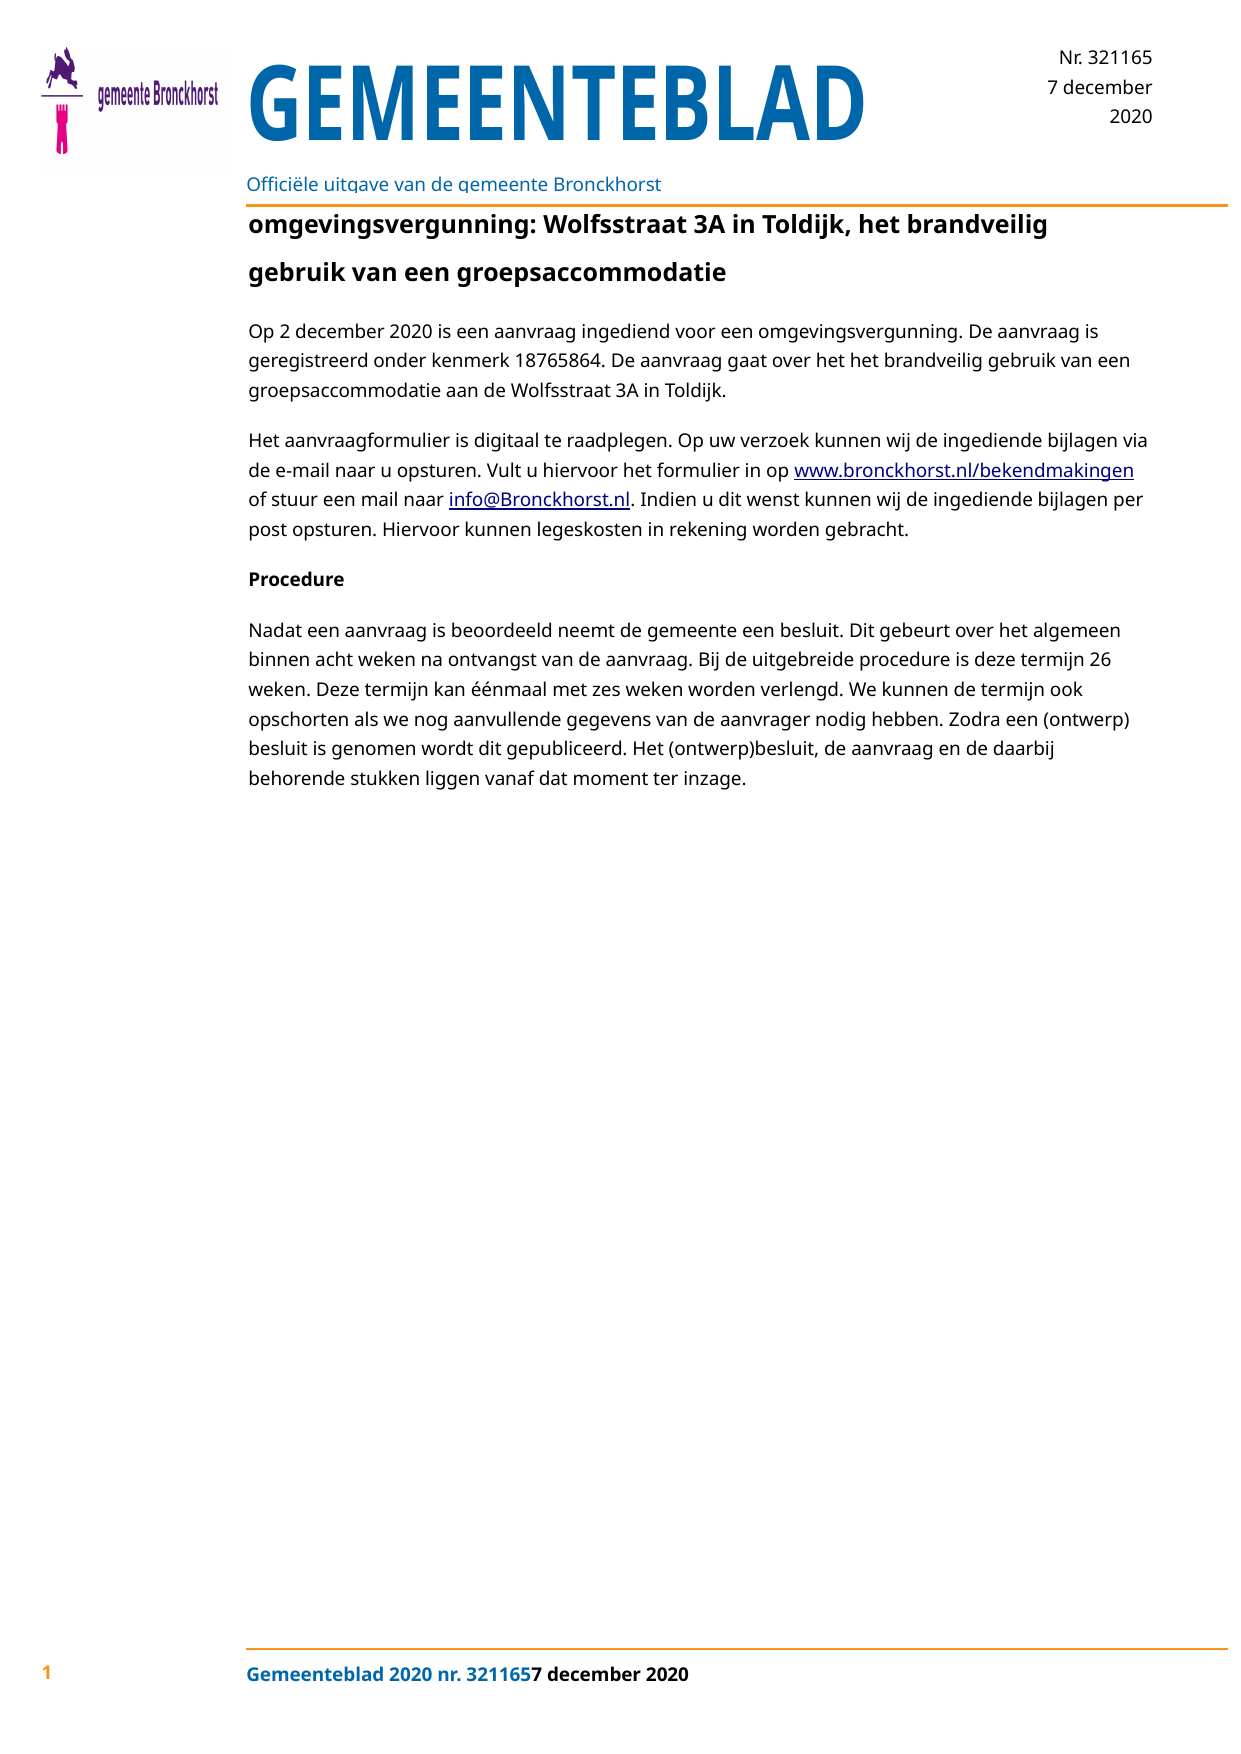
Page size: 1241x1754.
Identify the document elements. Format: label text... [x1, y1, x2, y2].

picture [41, 47, 231, 172]
text Procedure [248, 567, 1152, 592]
text Het aanvraagformulier is digitaal te raadplegen. Op uw verzoek kunnen wij de ingediende bijlagen via de e-mail naar u opsturen. Vult u hiervoor het formulier in op www.bronckhorst.nl/bekendmakingen of stuur een mail naar info@Bronckhorst.nl. Indien u dit wenst kunnen wij de ingediende bijlagen per post opsturen. Hiervoor kunnen legeskosten in rekening worden gebracht. [248, 427, 1152, 542]
text omgevingsvergunning: Wolfsstraat 3A in Toldijk, het brandveilig gebruik van een groepsaccommodatie [248, 207, 1152, 288]
text Nadat een aanvraag is beoordeeld neemt de gemeente een besluit. Dit gebeurt over het algemeen binnen acht weken na ontvangst van de aanvraag. Bij de uitgebreide procedure is deze termijn 26 weken. Deze termijn kan éénmaal met zes weken worden verlengd. We kunnen de termijn ook opschorten als we nog aanvullende gegevens van de aanvrager nodig hebben. Zodra een (ontwerp) besluit is genomen wordt dit gepubliceerd. Het (ontwerp)besluit, de aanvraag en de daarbij behorende stukken liggen vanaf dat moment ter inzage. [248, 617, 1152, 791]
text Op 2 december 2020 is een aanvraag ingediend voor een omgevingsvergunning. De aanvraag is geregistreerd onder kenmerk 18765864. De aanvraag gaat over het het brandveilig gebruik van een groepsaccommodatie aan de Wolfsstraat 3A in Toldijk. [248, 318, 1152, 403]
